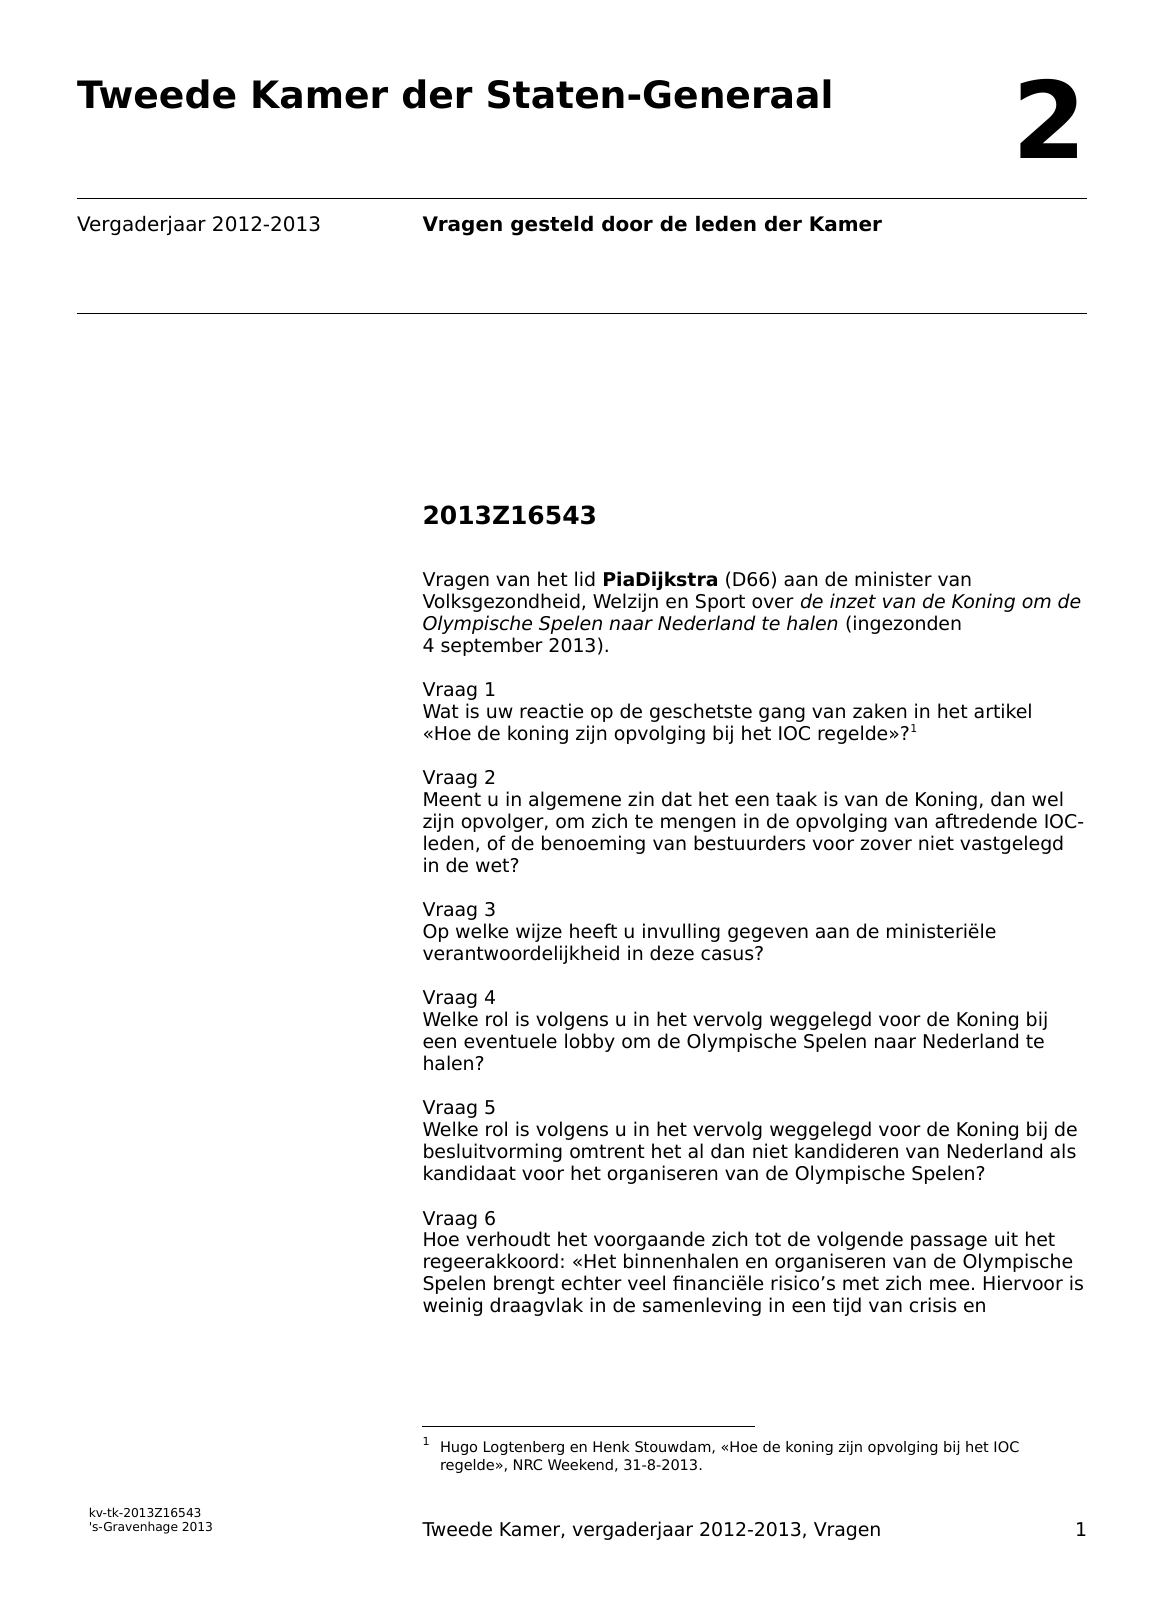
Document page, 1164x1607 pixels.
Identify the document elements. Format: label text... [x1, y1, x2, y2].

table_cell Vergaderjaar 2012-2013 [77, 199, 422, 313]
text Hugo Logtenberg en Henk Stouwdam, «Hoe de koning zijn opvolging bij het IOC regelde», NRC Weekend, 31-8-2013. [422, 1435, 1087, 1474]
text Hoe verhoudt het voorgaande zich tot de volgende passage uit het regeerakkoord: «Het binnenhalen en organiseren van de Olympische Spelen brengt echter veel financiële risico’s met zich mee. Hiervoor is weinig draagvlak in de samenleving in een tijd van crisis en [422, 1229, 1087, 1317]
text Welke rol is volgens u in het vervolg weggelegd voor de Koning bij de besluitvorming omtrent het al dan niet kandideren van Nederland als kandidaat voor het organiseren van de Olympische Spelen? [422, 1119, 1087, 1185]
text Welke rol is volgens u in het vervolg weggelegd voor de Koning bij een eventuele lobby om de Olympische Spelen naar Nederland te halen? [422, 1009, 1087, 1075]
text Meent u in algemene zin dat het een taak is van de Koning, dan wel zijn opvolger, om zich te mengen in de opvolging van aftredende IOC-leden, of de benoeming van bestuurders voor zover niet vastgelegd in de wet? [422, 789, 1087, 877]
text Op welke wijze heeft u invulling gegeven aan de ministeriële verantwoordelijkheid in deze casus? [422, 921, 1087, 965]
text Vraag 2 [422, 767, 1087, 789]
table_header Tweede Kamer der Staten-Generaal [77, 59, 886, 198]
text Vraag 1 [422, 679, 1087, 701]
text 's-Gravenhage 2013 [88, 1520, 323, 1534]
text Vraag 4 [422, 987, 1087, 1009]
text 2013Z16543 [422, 501, 1087, 531]
text kv-tk-2013Z16543 [88, 1506, 323, 1520]
text Vraag 6 [422, 1207, 1087, 1229]
text Vraag 5 [422, 1097, 1087, 1119]
text Wat is uw reactie op de geschetste gang van zaken in het artikel «Hoe de koning zijn opvolging bij het IOC regelde»? [422, 701, 1087, 745]
table_cell Vragen gesteld door de leden der Kamer [422, 199, 1087, 313]
text Vragen van het lid PiaDijkstra (D66) aan de minister van Volksgezondheid, Welzijn en Sport over de inzet van de Koning om de Olympische Spelen naar Nederland te halen (ingezonden 4 september 2013). [422, 569, 1087, 657]
table_header 2 [886, 59, 1087, 198]
text Vraag 3 [422, 899, 1087, 921]
